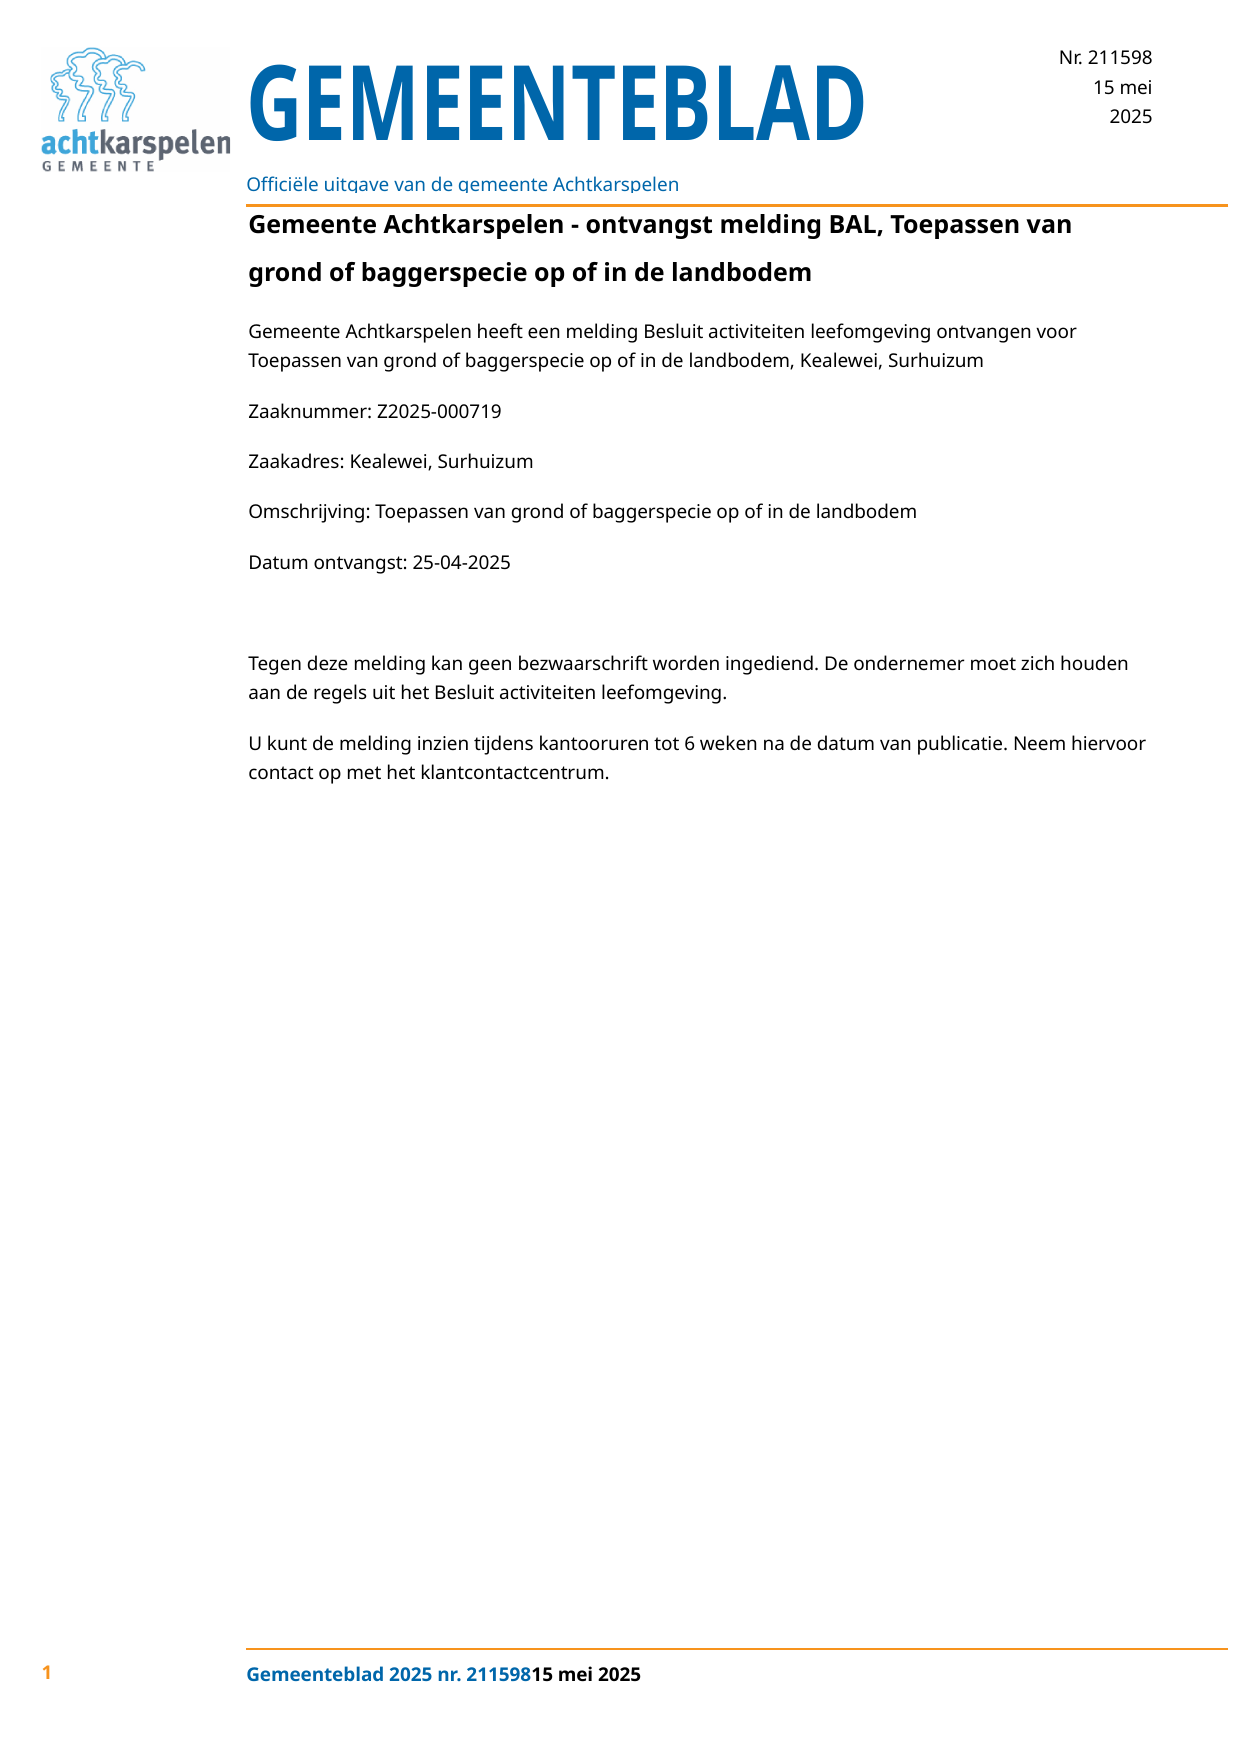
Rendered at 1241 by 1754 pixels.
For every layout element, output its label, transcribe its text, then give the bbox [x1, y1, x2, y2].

picture [41, 47, 231, 172]
text Gemeente Achtkarspelen - ontvangst melding BAL, Toepassen van grond of baggerspecie op of in de landbodem [248, 207, 1152, 288]
text Zaaknummer: Z2025-000719 [248, 398, 1152, 424]
text Datum ontvangst: 25-04-2025 [248, 549, 1152, 575]
text Omschrijving: Toepassen van grond of baggerspecie op of in de landbodem [248, 499, 1152, 524]
text Zaakadres: Kealewei, Surhuizum [248, 448, 1152, 474]
text U kunt de melding inzien tijdens kantooruren tot 6 weken na de datum van publicatie. Neem hiervoor contact op met het klantcontactcentrum. [248, 730, 1152, 785]
text Tegen deze melding kan geen bezwaarschrift worden ingediend. De ondernemer moet zich houden aan de regels uit het Besluit activiteiten leefomgeving. [248, 650, 1152, 705]
text Gemeente Achtkarspelen heeft een melding Besluit activiteiten leefomgeving ontvangen voor Toepassen van grond of baggerspecie op of in de landbodem, Kealewei, Surhuizum [248, 318, 1152, 373]
